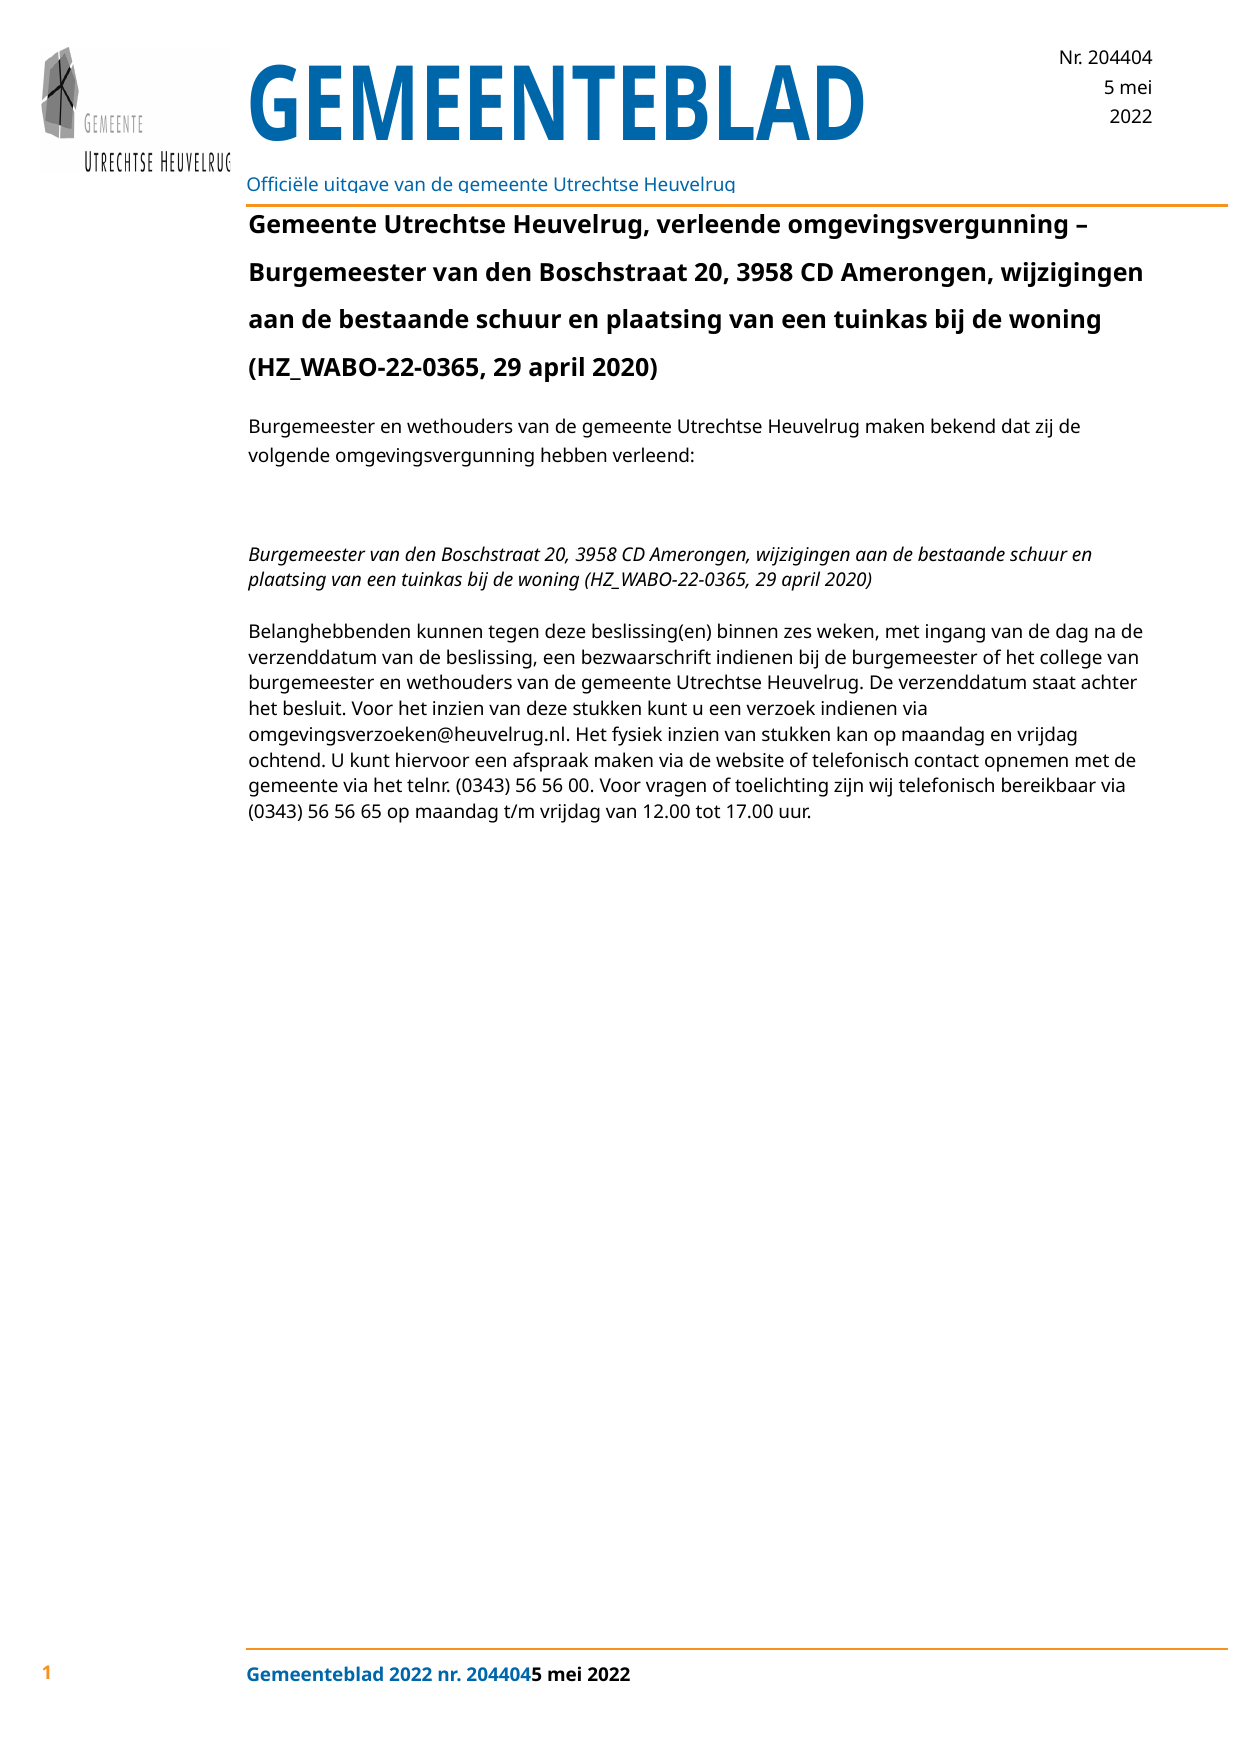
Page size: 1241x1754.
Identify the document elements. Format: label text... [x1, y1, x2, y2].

text Belanghebbenden kunnen tegen deze beslissing(en) binnen zes weken, met ingang van de dag na de verzenddatum van de beslissing, een bezwaarschrift indienen bij de burgemeester of het college van burgemeester en wethouders van de gemeente Utrechtse Heuvelrug. De verzenddatum staat achter het besluit. Voor het inzien van deze stukken kunt u een verzoek indienen via omgevingsverzoeken@heuvelrug.nl. Het fysiek inzien van stukken kan op maandag en vrijdag ochtend. U kunt hiervoor een afspraak maken via de website of telefonisch contact opnemen met de gemeente via het telnr. (0343) 56 56 00. Voor vragen of toelichting zijn wij telefonisch bereikbaar via (0343) 56 56 65 op maandag t/m vrijdag van 12.00 tot 17.00 uur. [248, 618, 1152, 824]
picture [41, 47, 231, 172]
text Burgemeester van den Boschstraat 20, 3958 CD Amerongen, wijzigingen aan de bestaande schuur en plaatsing van een tuinkas bij de woning (HZ_WABO-22-0365, 29 april 2020) [248, 541, 1152, 592]
text Gemeente Utrechtse Heuvelrug, verleende omgevingsvergunning – Burgemeester van den Boschstraat 20, 3958 CD Amerongen, wijzigingen aan de bestaande schuur en plaatsing van een tuinkas bij de woning (HZ_WABO-22-0365, 29 april 2020) [248, 207, 1152, 384]
text Burgemeester en wethouders van de gemeente Utrechtse Heuvelrug maken bekend dat zij de volgende omgevingsvergunning hebben verleend: [248, 413, 1152, 468]
